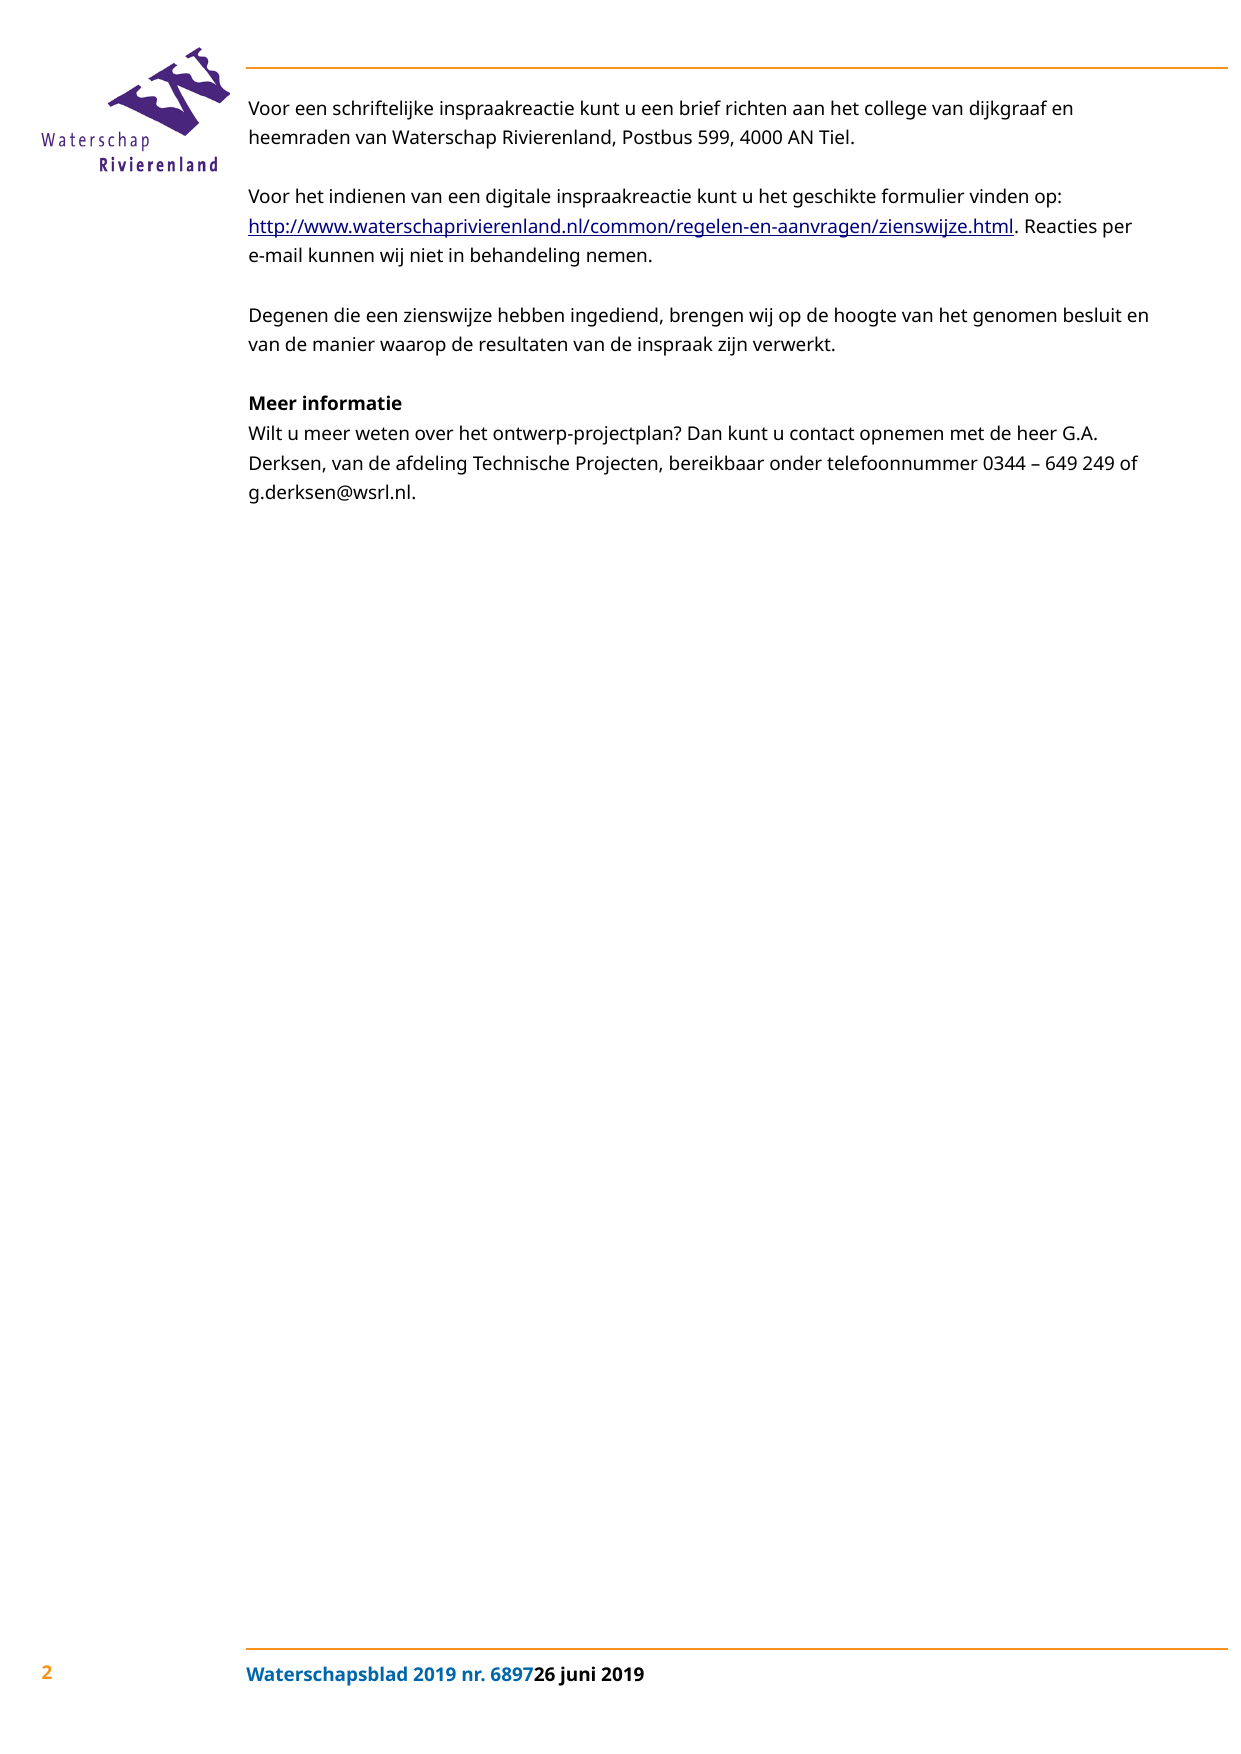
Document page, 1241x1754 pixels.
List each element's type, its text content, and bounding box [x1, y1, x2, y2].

text Wilt u meer weten over het ontwerp-projectplan? Dan kunt u contact opnemen met de heer G.A. Derksen, van de afdeling Technische Projecten, bereikbaar onder telefoonnummer 0344 – 649 249 of g.derksen@wsrl.nl. [248, 420, 1152, 505]
text Voor het indienen van een digitale inspraakreactie kunt u het geschikte formulier vinden op: http://www.waterschaprivierenland.nl/common/regelen-en-aanvragen/zienswijze.html. Reacties per e-mail kunnen wij niet in behandeling nemen. [248, 183, 1152, 268]
text Degenen die een zienswijze hebben ingediend, brengen wij op de hoogte van het genomen besluit en van de manier waarop de resultaten van de inspraak zijn verwerkt. [248, 302, 1152, 357]
text Meer informatie [248, 391, 1152, 416]
text Voor een schriftelijke inspraakreactie kunt u een brief richten aan het college van dijkgraaf en heemraden van Waterschap Rivierenland, Postbus 599, 4000 AN Tiel. [248, 95, 1152, 150]
picture [41, 47, 231, 172]
